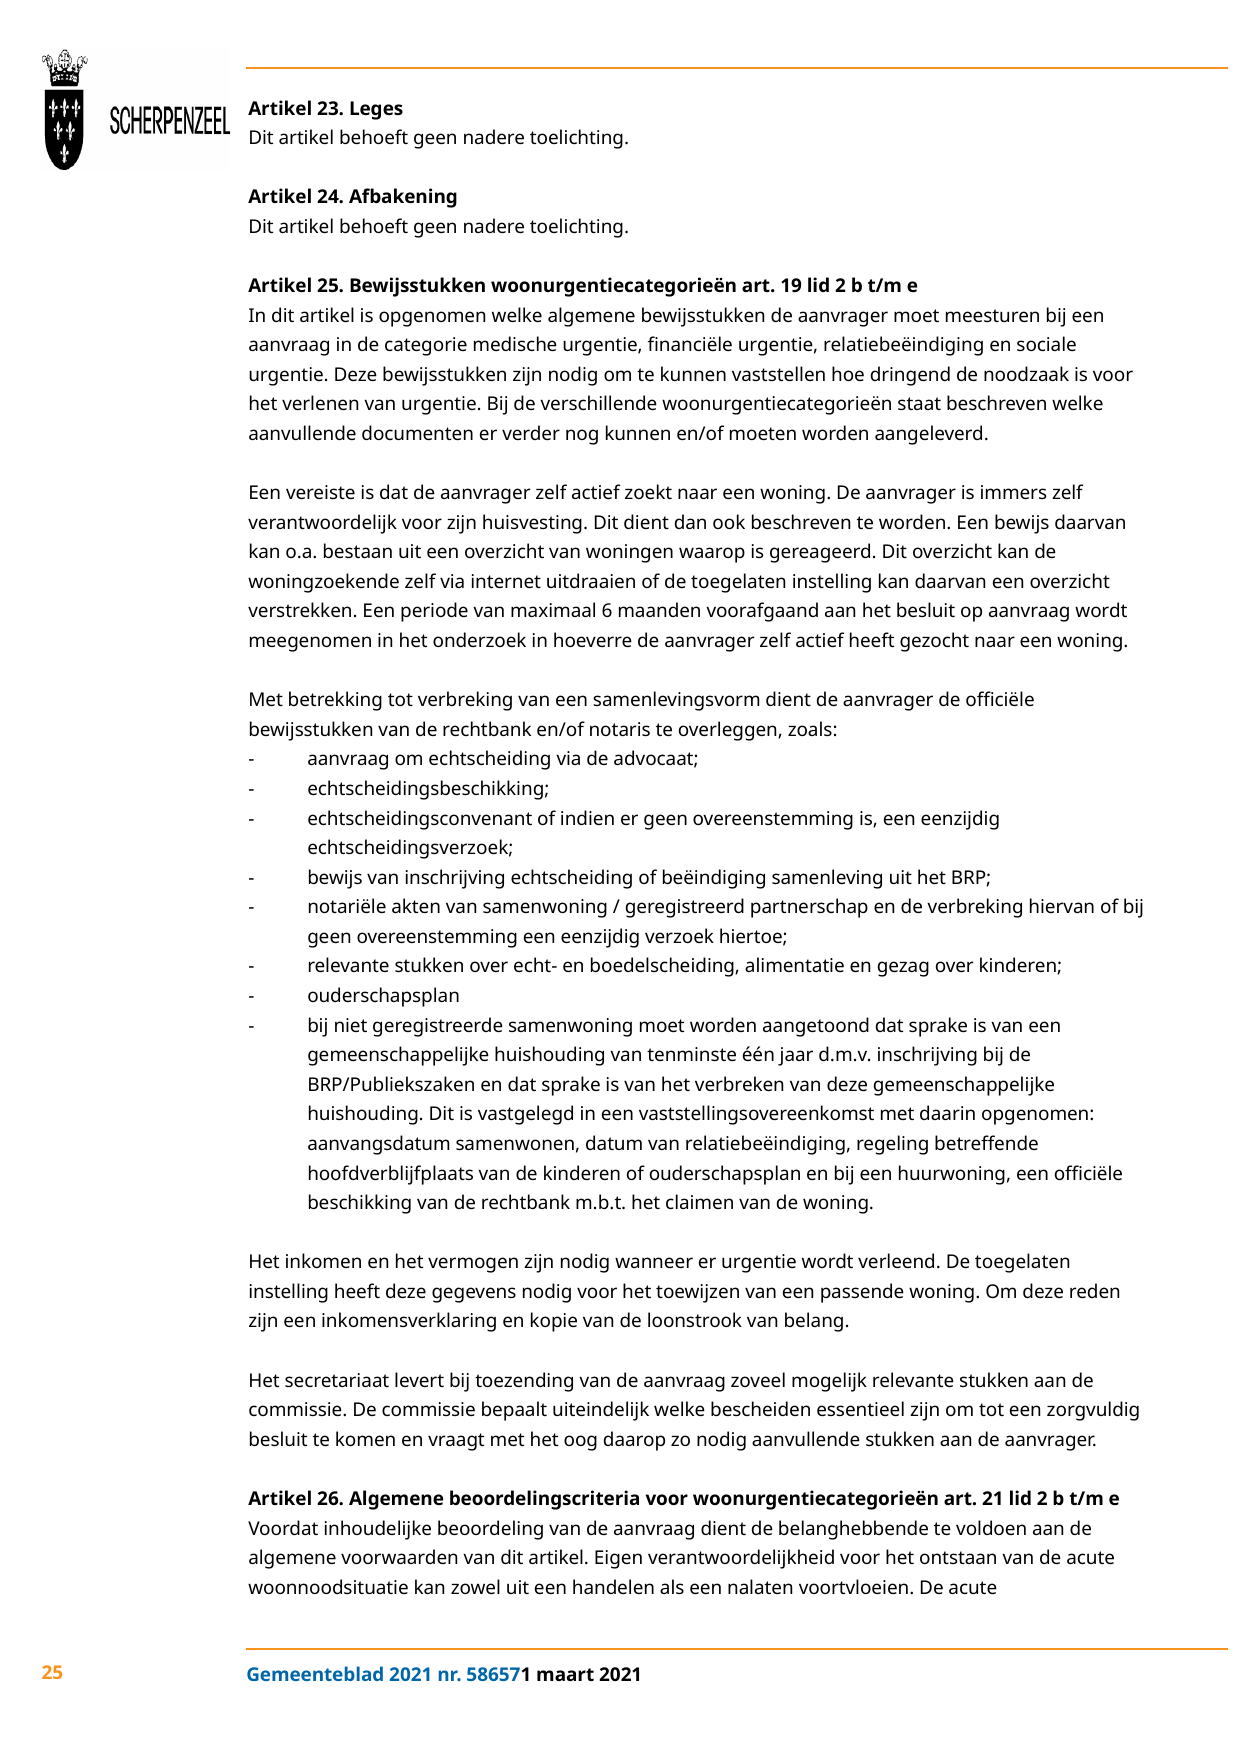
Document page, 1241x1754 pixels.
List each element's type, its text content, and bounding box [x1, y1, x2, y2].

list bewijs van inschrijving echtscheiding of beëindiging samenleving uit het BRP; [248, 864, 1152, 890]
text Dit artikel behoeft geen nadere toelichting. [248, 213, 1152, 239]
text Artikel 26. Algemene beoordelingscriteria voor woonurgentiecategorieën art. 21 lid 2 b t/m e [248, 1485, 1152, 1511]
text Voordat inhoudelijke beoordeling van de aanvraag dient de belanghebbende te voldoen aan de algemene voorwaarden van dit artikel. Eigen verantwoordelijkheid voor het ontstaan van de acute woonnoodsituatie kan zowel uit een handelen als een nalaten voortvloeien. De acute [248, 1515, 1152, 1600]
text In dit artikel is opgenomen welke algemene bewijsstukken de aanvrager moet meesturen bij een aanvraag in de categorie medische urgentie, financiële urgentie, relatiebeëindiging en sociale urgentie. Deze bewijsstukken zijn nodig om te kunnen vaststellen hoe dringend de noodzaak is voor het verlenen van urgentie. Bij de verschillende woonurgentiecategorieën staat beschreven welke aanvullende documenten er verder nog kunnen en/of moeten worden aangeleverd. [248, 302, 1152, 446]
list ouderschapsplan [248, 982, 1152, 1008]
text Met betrekking tot verbreking van een samenlevingsvorm dient de aanvrager de officiële bewijsstukken van de rechtbank en/of notaris te overleggen, zoals: [248, 686, 1152, 742]
text Een vereiste is dat de aanvrager zelf actief zoekt naar een woning. De aanvrager is immers zelf verantwoordelijk voor zijn huisvesting. Dit dient dan ook beschreven te worden. Een bewijs daarvan kan o.a. bestaan uit een overzicht van woningen waarop is gereageerd. Dit overzicht kan de woningzoekende zelf via internet uitdraaien of de toegelaten instelling kan daarvan een overzicht verstrekken. Een periode van maximaal 6 maanden voorafgaand aan het besluit op aanvraag wordt meegenomen in het onderzoek in hoeverre de aanvrager zelf actief heeft gezocht naar een woning. [248, 479, 1152, 653]
text Artikel 24. Afbakening [248, 183, 1152, 209]
text Artikel 25. Bewijsstukken woonurgentiecategorieën art. 19 lid 2 b t/m e [248, 272, 1152, 298]
text Artikel 23. Leges [248, 95, 1152, 121]
text Dit artikel behoeft geen nadere toelichting. [248, 124, 1152, 150]
text Het secretariaat levert bij toezending van de aanvraag zoveel mogelijk relevante stukken aan de commissie. De commissie bepaalt uiteindelijk welke bescheiden essentieel zijn om tot een zorgvuldig besluit te komen en vraagt met het oog daarop zo nodig aanvullende stukken aan de aanvrager. [248, 1367, 1152, 1452]
list echtscheidingsconvenant of indien er geen overeenstemming is, een eenzijdig echtscheidingsverzoek; [248, 805, 1152, 860]
list echtscheidingsbeschikking; [248, 775, 1152, 801]
list bij niet geregistreerde samenwoning moet worden aangetoond dat sprake is van een gemeenschappelijke huishouding van tenminste één jaar d.m.v. inschrijving bij de BRP/Publiekszaken en dat sprake is van het verbreken van deze gemeenschappelijke huishouding. Dit is vastgelegd in een vaststellingsovereenkomst met daarin opgenomen: aanvangsdatum samenwonen, datum van relatiebeëindiging, regeling betreffende hoofdverblijfplaats van de kinderen of ouderschapsplan en bij een huurwoning, een officiële beschikking van de rechtbank m.b.t. het claimen van de woning. [248, 1012, 1152, 1215]
list relevante stukken over echt- en boedelscheiding, alimentatie en gezag over kinderen; [248, 953, 1152, 978]
list aanvraag om echtscheiding via de advocaat; [248, 746, 1152, 771]
list notariële akten van samenwoning / geregistreerd partnerschap en de verbreking hiervan of bij geen overeenstemming een eenzijdig verzoek hiertoe; [248, 893, 1152, 949]
text Het inkomen en het vermogen zijn nodig wanneer er urgentie wordt verleend. De toegelaten instelling heeft deze gegevens nodig voor het toewijzen van een passende woning. Om deze reden zijn een inkomensverklaring en kopie van de loonstrook van belang. [248, 1248, 1152, 1333]
picture [41, 47, 231, 172]
